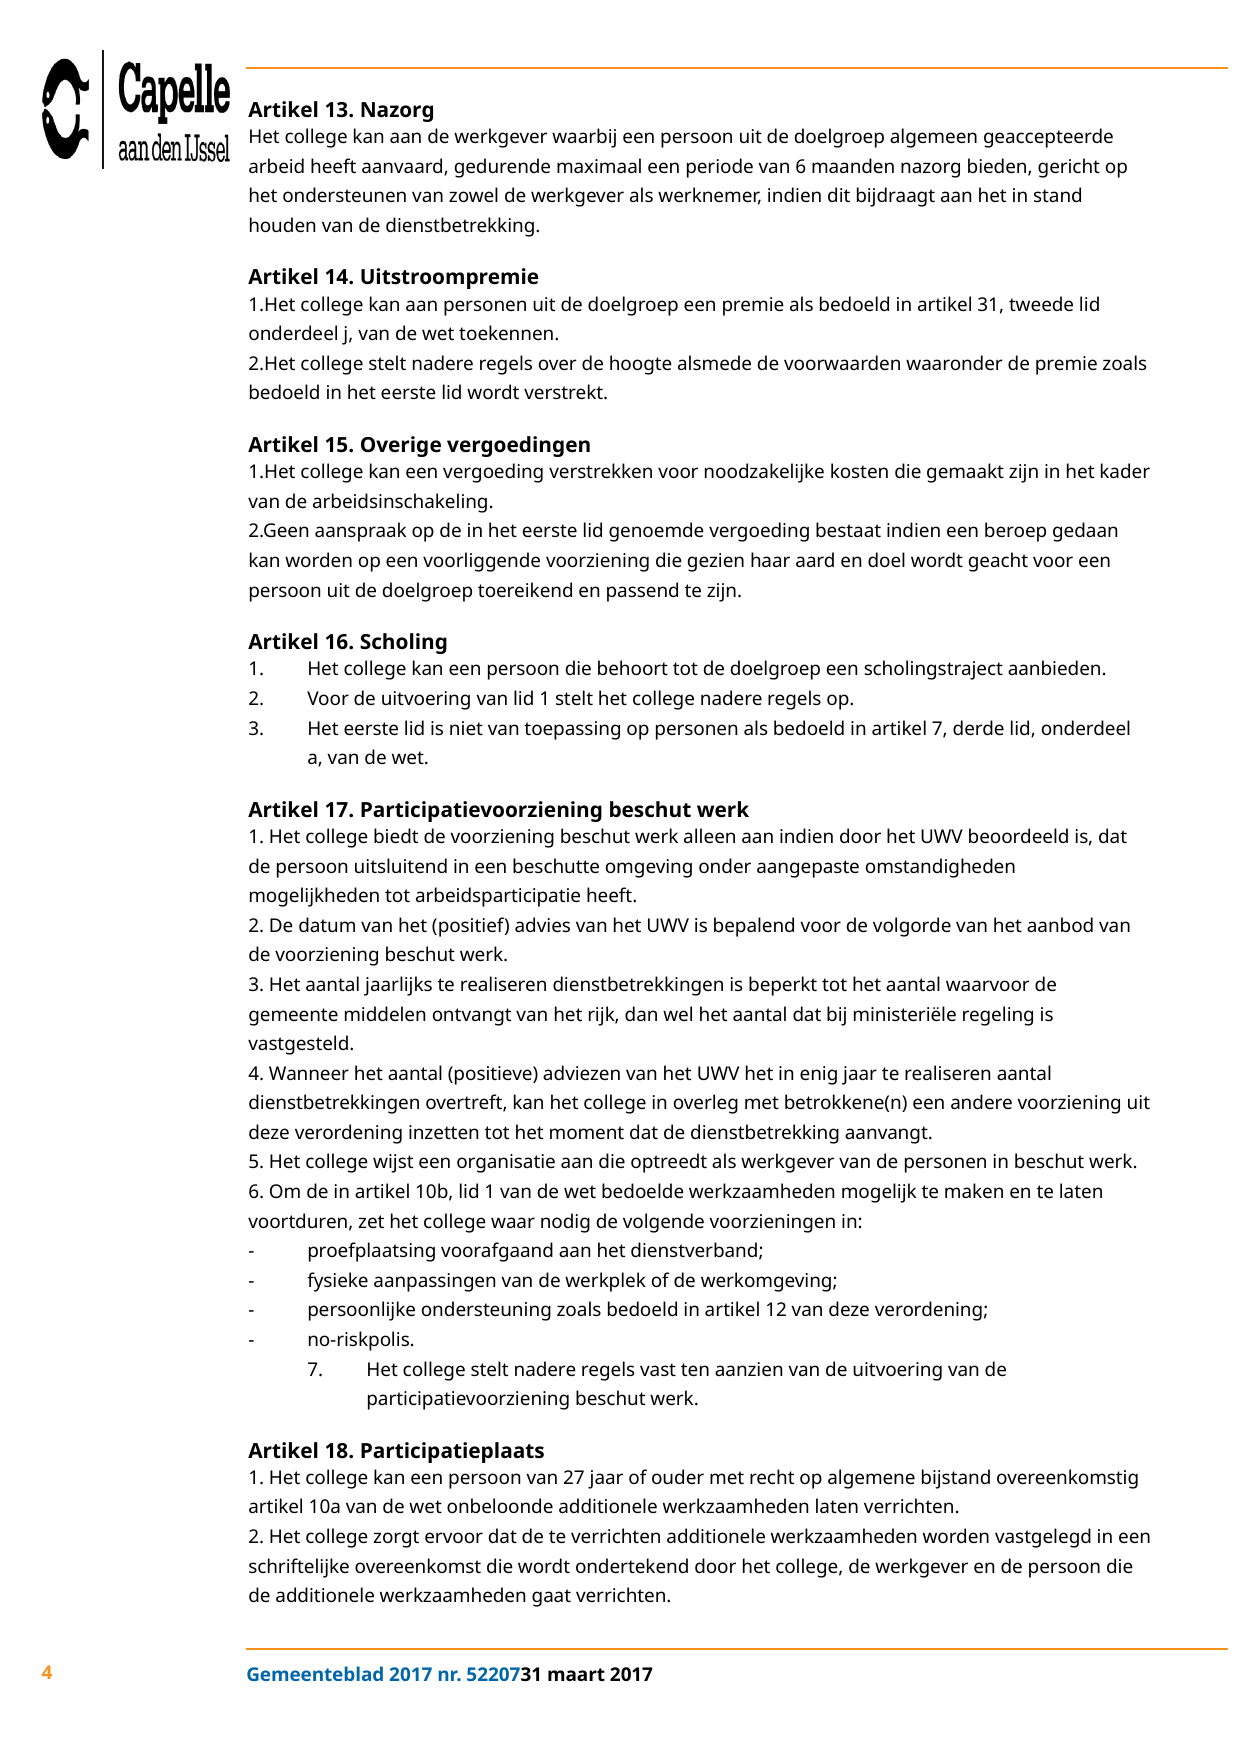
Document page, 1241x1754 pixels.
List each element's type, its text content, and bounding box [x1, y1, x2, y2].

text 2. De datum van het (positief) advies van het UWV is bepalend voor de volgorde van het aanbod van de voorziening beschut werk. [248, 912, 1152, 967]
text 1. Het college kan een persoon van 27 jaar of ouder met recht op algemene bijstand overeenkomstig artikel 10a van de wet onbeloonde additionele werkzaamheden laten verrichten. [248, 1464, 1152, 1519]
text 2. Het college zorgt ervoor dat de te verrichten additionele werkzaamheden worden vastgelegd in een schriftelijke overeenkomst die wordt ondertekend door het college, de werkgever en de persoon die de additionele werkzaamheden gaat verrichten. [248, 1523, 1152, 1608]
text Artikel 16. Scholing [248, 627, 1152, 656]
list Het eerste lid is niet van toepassing op personen als bedoeld in artikel 7, derde lid, onderdeel a, van de wet. [248, 715, 1152, 770]
text 6. Om de in artikel 10b, lid 1 van de wet bedoelde werkzaamheden mogelijk te maken en te laten voortduren, zet het college waar nodig de volgende voorzieningen in: [248, 1178, 1152, 1233]
text Artikel 15. Overige vergoedingen [248, 430, 1152, 458]
text 1.Het college kan een vergoeding verstrekken voor noodzakelijke kosten die gemaakt zijn in het kader van de arbeidsinschakeling. [248, 458, 1152, 514]
picture [41, 47, 231, 172]
text Artikel 13. Nazorg [248, 95, 1152, 123]
text 1.Het college kan aan personen uit de doelgroep een premie als bedoeld in artikel 31, tweede lid onderdeel j, van de wet toekennen. [248, 291, 1152, 346]
list proefplaatsing voorafgaand aan het dienstverband; [248, 1237, 1152, 1263]
list Het college kan een persoon die behoort tot de doelgroep een scholingstraject aanbieden. [248, 656, 1152, 681]
text 3. Het aantal jaarlijks te realiseren dienstbetrekkingen is beperkt tot het aantal waarvoor de gemeente middelen ontvangt van het rijk, dan wel het aantal dat bij ministeriële regeling is vastgesteld. [248, 971, 1152, 1056]
text 2.Het college stelt nadere regels over de hoogte alsmede de voorwaarden waaronder de premie zoals bedoeld in het eerste lid wordt verstrekt. [248, 350, 1152, 405]
text 2.Geen aanspraak op de in het eerste lid genoemde vergoeding bestaat indien een beroep gedaan kan worden op een voorliggende voorziening die gezien haar aard en doel wordt geacht voor een persoon uit de doelgroep toereikend en passend te zijn. [248, 518, 1152, 602]
list persoonlijke ondersteuning zoals bedoeld in artikel 12 van deze verordening; [248, 1297, 1152, 1322]
list Voor de uitvoering van lid 1 stelt het college nadere regels op. [248, 685, 1152, 711]
list Het college stelt nadere regels vast ten aanzien van de uitvoering van de participatievoorziening beschut werk. [307, 1356, 1152, 1411]
text 1. Het college biedt de voorziening beschut werk alleen aan indien door het UWV beoordeeld is, dat de persoon uitsluitend in een beschutte omgeving onder aangepaste omstandigheden mogelijkheden tot arbeidsparticipatie heeft. [248, 823, 1152, 908]
text 4. Wanneer het aantal (positieve) adviezen van het UWV het in enig jaar te realiseren aantal dienstbetrekkingen overtreft, kan het college in overleg met betrokkene(n) een andere voorziening uit deze verordening inzetten tot het moment dat de dienstbetrekking aanvangt. [248, 1060, 1152, 1145]
list fysieke aanpassingen van de werkplek of de werkomgeving; [248, 1267, 1152, 1293]
text 5. Het college wijst een organisatie aan die optreedt als werkgever van de personen in beschut werk. [248, 1149, 1152, 1174]
list no-riskpolis. [248, 1326, 1152, 1352]
text Artikel 14. Uitstroompremie [248, 262, 1152, 291]
text Artikel 18. Participatieplaats [248, 1436, 1152, 1464]
text Artikel 17. Participatievoorziening beschut werk [248, 795, 1152, 823]
text Het college kan aan de werkgever waarbij een persoon uit de doelgroep algemeen geaccepteerde arbeid heeft aanvaard, gedurende maximaal een periode van 6 maanden nazorg bieden, gericht op het ondersteunen van zowel de werkgever als werknemer, indien dit bijdraagt aan het in stand houden van de dienstbetrekking. [248, 123, 1152, 238]
